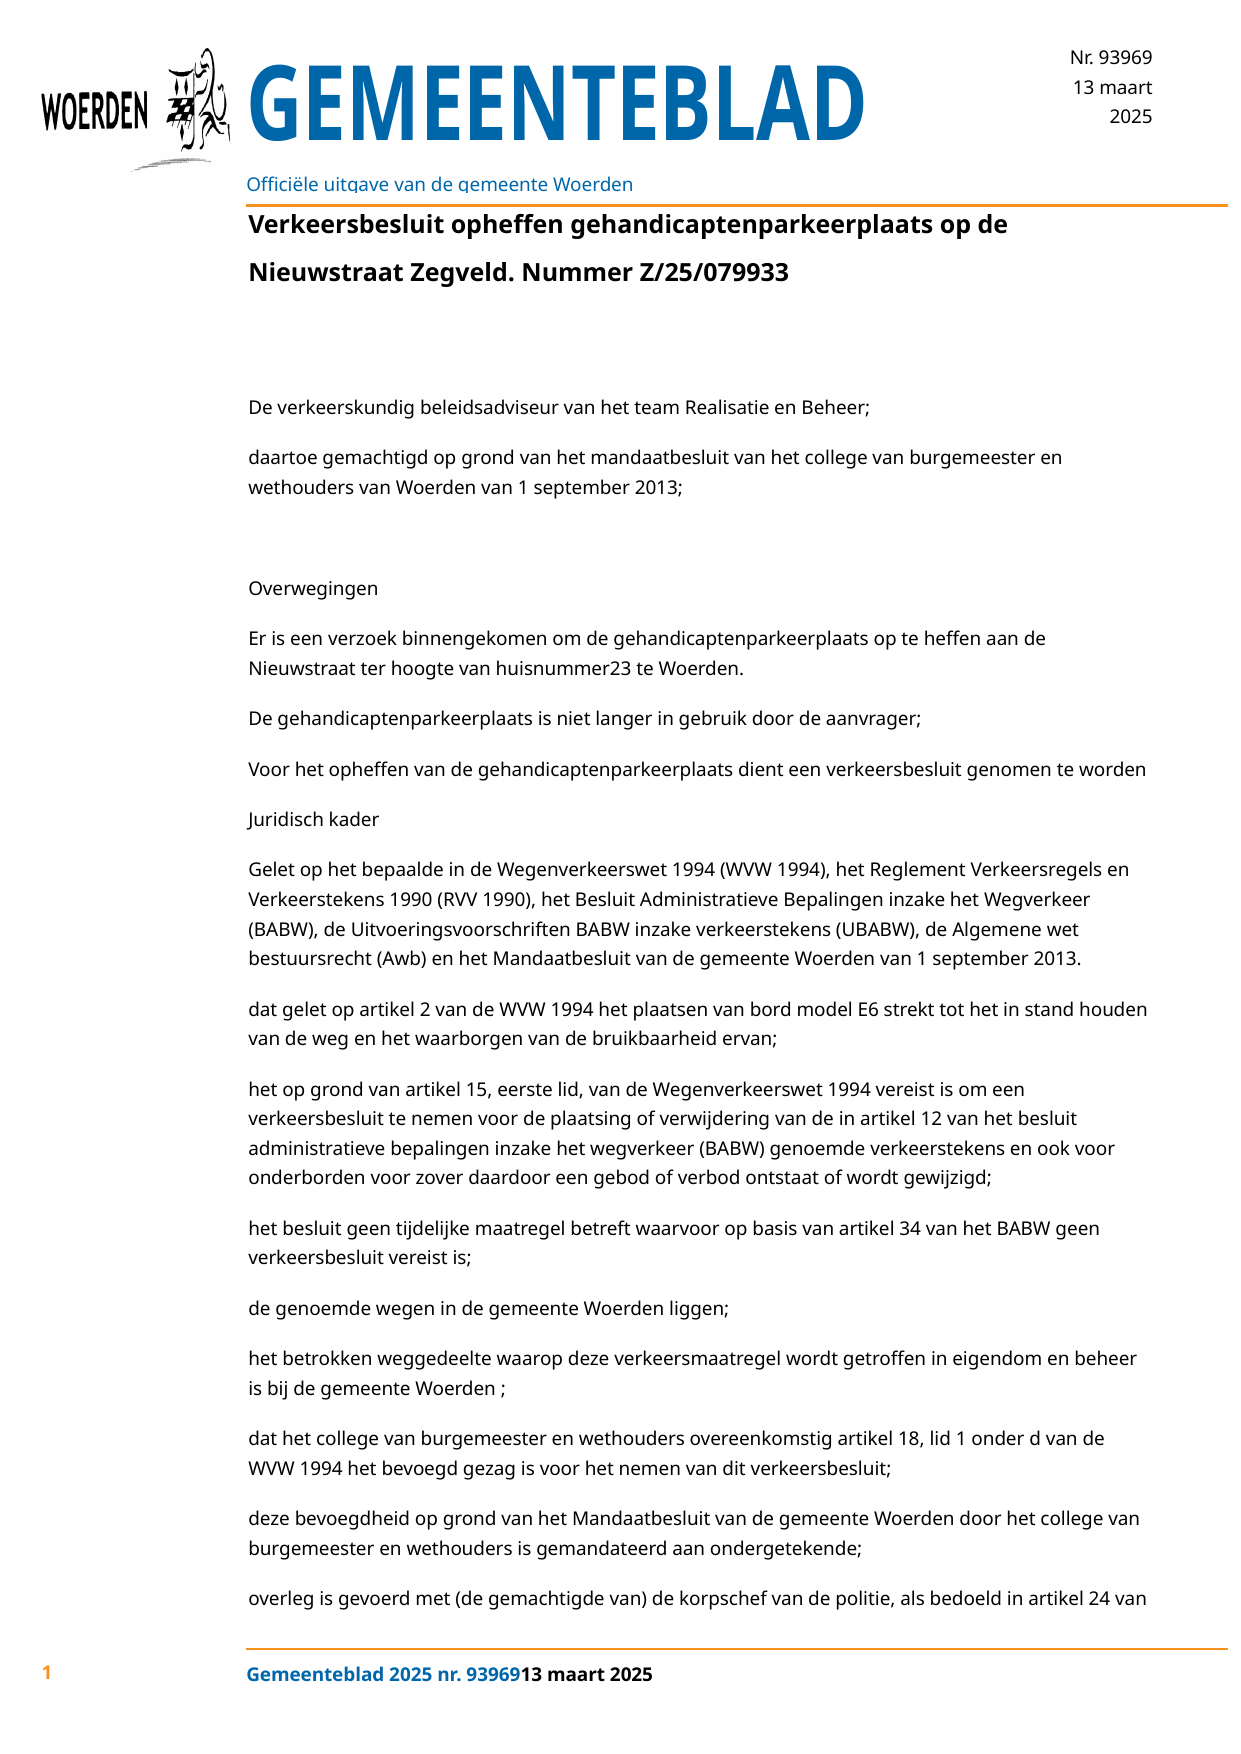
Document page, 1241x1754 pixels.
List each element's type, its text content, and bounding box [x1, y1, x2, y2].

text Gelet op het bepaalde in de Wegenverkeerswet 1994 (WVW 1994), het Reglement Verkeersregels en Verkeerstekens 1990 (RVV 1990), het Besluit Administratieve Bepalingen inzake het Wegverkeer (BABW), de Uitvoeringsvoorschriften BABW inzake verkeerstekens (UBABW), de Algemene wet bestuursrecht (Awb) en het Mandaatbesluit van de gemeente Woerden van 1 september 2013. [248, 857, 1152, 971]
text het besluit geen tijdelijke maatregel betreft waarvoor op basis van artikel 34 van het BABW geen verkeersbesluit vereist is; [248, 1215, 1152, 1270]
text De verkeerskundig beleidsadviseur van het team Realisatie en Beheer; [248, 394, 1152, 420]
text het op grond van artikel 15, eerste lid, van de Wegenverkeerswet 1994 vereist is om een verkeersbesluit te nemen voor de plaatsing of verwijdering van de in artikel 12 van het besluit administratieve bepalingen inzake het wegverkeer (BABW) genoemde verkeerstekens en ook voor onderborden voor zover daardoor een gebod of verbod ontstaat of wordt gewijzigd; [248, 1076, 1152, 1190]
text overleg is gevoerd met (de gemachtigde van) de korpschef van de politie, als bedoeld in artikel 24 van [248, 1585, 1152, 1611]
text Voor het opheffen van de gehandicaptenparkeerplaats dient een verkeersbesluit genomen te worden [248, 756, 1152, 781]
picture [41, 47, 231, 172]
text Verkeersbesluit opheffen gehandicaptenparkeerplaats op de Nieuwstraat Zegveld. Nummer Z/25/079933 [248, 207, 1152, 288]
text dat het college van burgemeester en wethouders overeenkomstig artikel 18, lid 1 onder d van de WVW 1994 het bevoegd gezag is voor het nemen van dit verkeersbesluit; [248, 1425, 1152, 1481]
text deze bevoegdheid op grond van het Mandaatbesluit van de gemeente Woerden door het college van burgemeester en wethouders is gemandateerd aan ondergetekende; [248, 1505, 1152, 1561]
text De gehandicaptenparkeerplaats is niet langer in gebruik door de aanvrager; [248, 705, 1152, 731]
text Er is een verzoek binnengekomen om de gehandicaptenparkeerplaats op te heffen aan de Nieuwstraat ter hoogte van huisnummer23 te Woerden. [248, 625, 1152, 681]
text Juridisch kader [248, 806, 1152, 832]
text dat gelet op artikel 2 van de WVW 1994 het plaatsen van bord model E6 strekt tot het in stand houden van de weg en het waarborgen van de bruikbaarheid ervan; [248, 996, 1152, 1051]
text het betrokken weggedeelte waarop deze verkeersmaatregel wordt getroffen in eigendom en beheer is bij de gemeente Woerden ; [248, 1345, 1152, 1401]
text Overwegingen [248, 575, 1152, 601]
text daartoe gemachtigd op grond van het mandaatbesluit van het college van burgemeester en wethouders van Woerden van 1 september 2013; [248, 444, 1152, 500]
text de genoemde wegen in de gemeente Woerden liggen; [248, 1295, 1152, 1321]
